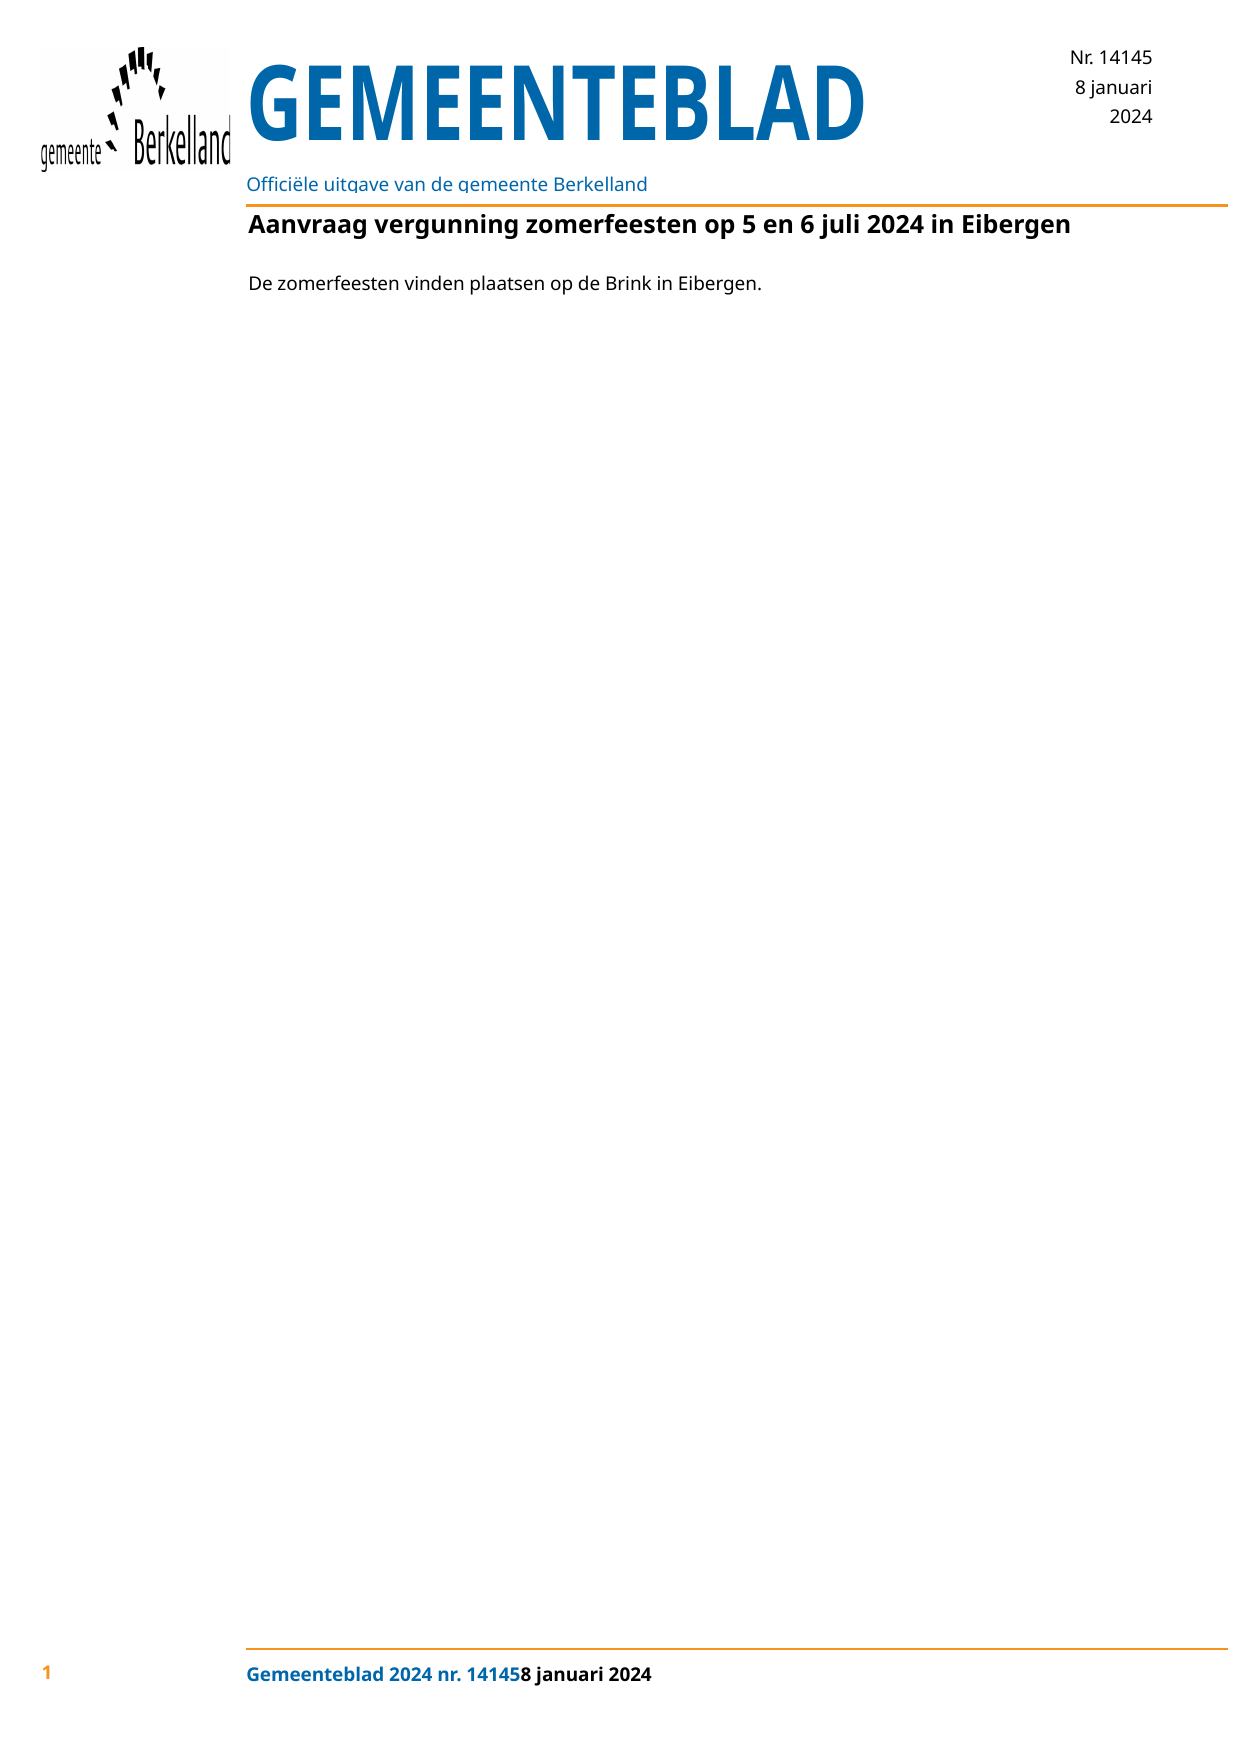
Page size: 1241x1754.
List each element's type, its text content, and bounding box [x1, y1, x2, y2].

picture [41, 47, 231, 172]
text Aanvraag vergunning zomerfeesten op 5 en 6 juli 2024 in Eibergen [248, 207, 1152, 241]
text De zomerfeesten vinden plaatsen op de Brink in Eibergen. [248, 270, 1152, 296]
